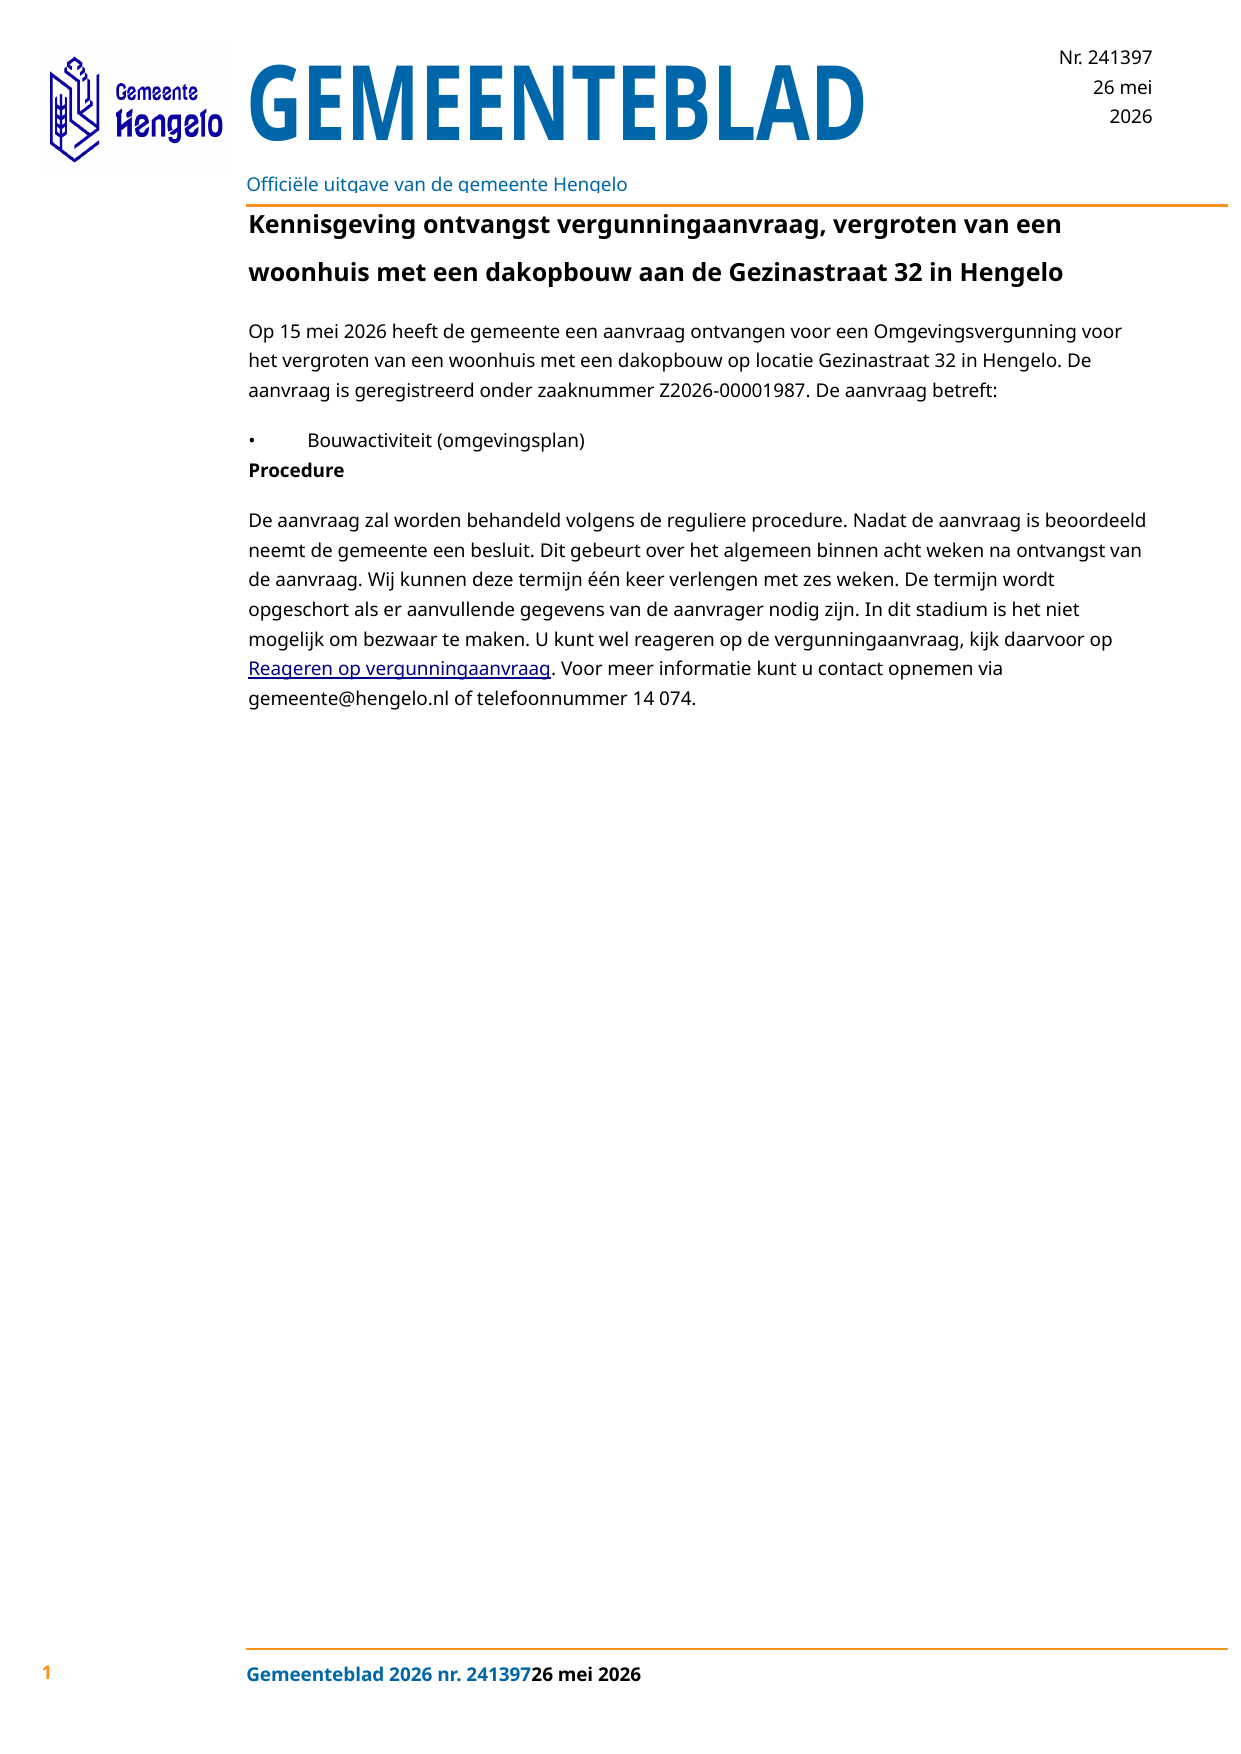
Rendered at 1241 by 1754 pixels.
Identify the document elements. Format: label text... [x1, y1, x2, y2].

list Bouwactiviteit (omgevingsplan) [248, 427, 1152, 453]
text Kennisgeving ontvangst vergunningaanvraag, vergroten van een woonhuis met een dakopbouw aan de Gezinastraat 32 in Hengelo [248, 207, 1152, 288]
text Procedure [248, 457, 1152, 483]
picture [41, 47, 231, 172]
text De aanvraag zal worden behandeld volgens de reguliere procedure. Nadat de aanvraag is beoordeeld neemt de gemeente een besluit. Dit gebeurt over het algemeen binnen acht weken na ontvangst van de aanvraag. Wij kunnen deze termijn één keer verlengen met zes weken. De termijn wordt opgeschort als er aanvullende gegevens van de aanvrager nodig zijn. In dit stadium is het niet mogelijk om bezwaar te maken. U kunt wel reageren op de vergunningaanvraag, kijk daarvoor op Reageren op vergunningaanvraag. Voor meer informatie kunt u contact opnemen via gemeente@hengelo.nl of telefoonnummer 14 074. [248, 507, 1152, 711]
text Op 15 mei 2026 heeft de gemeente een aanvraag ontvangen voor een Omgevingsvergunning voor het vergroten van een woonhuis met een dakopbouw op locatie Gezinastraat 32 in Hengelo. De aanvraag is geregistreerd onder zaaknummer Z2026-00001987. De aanvraag betreft: [248, 318, 1152, 403]
